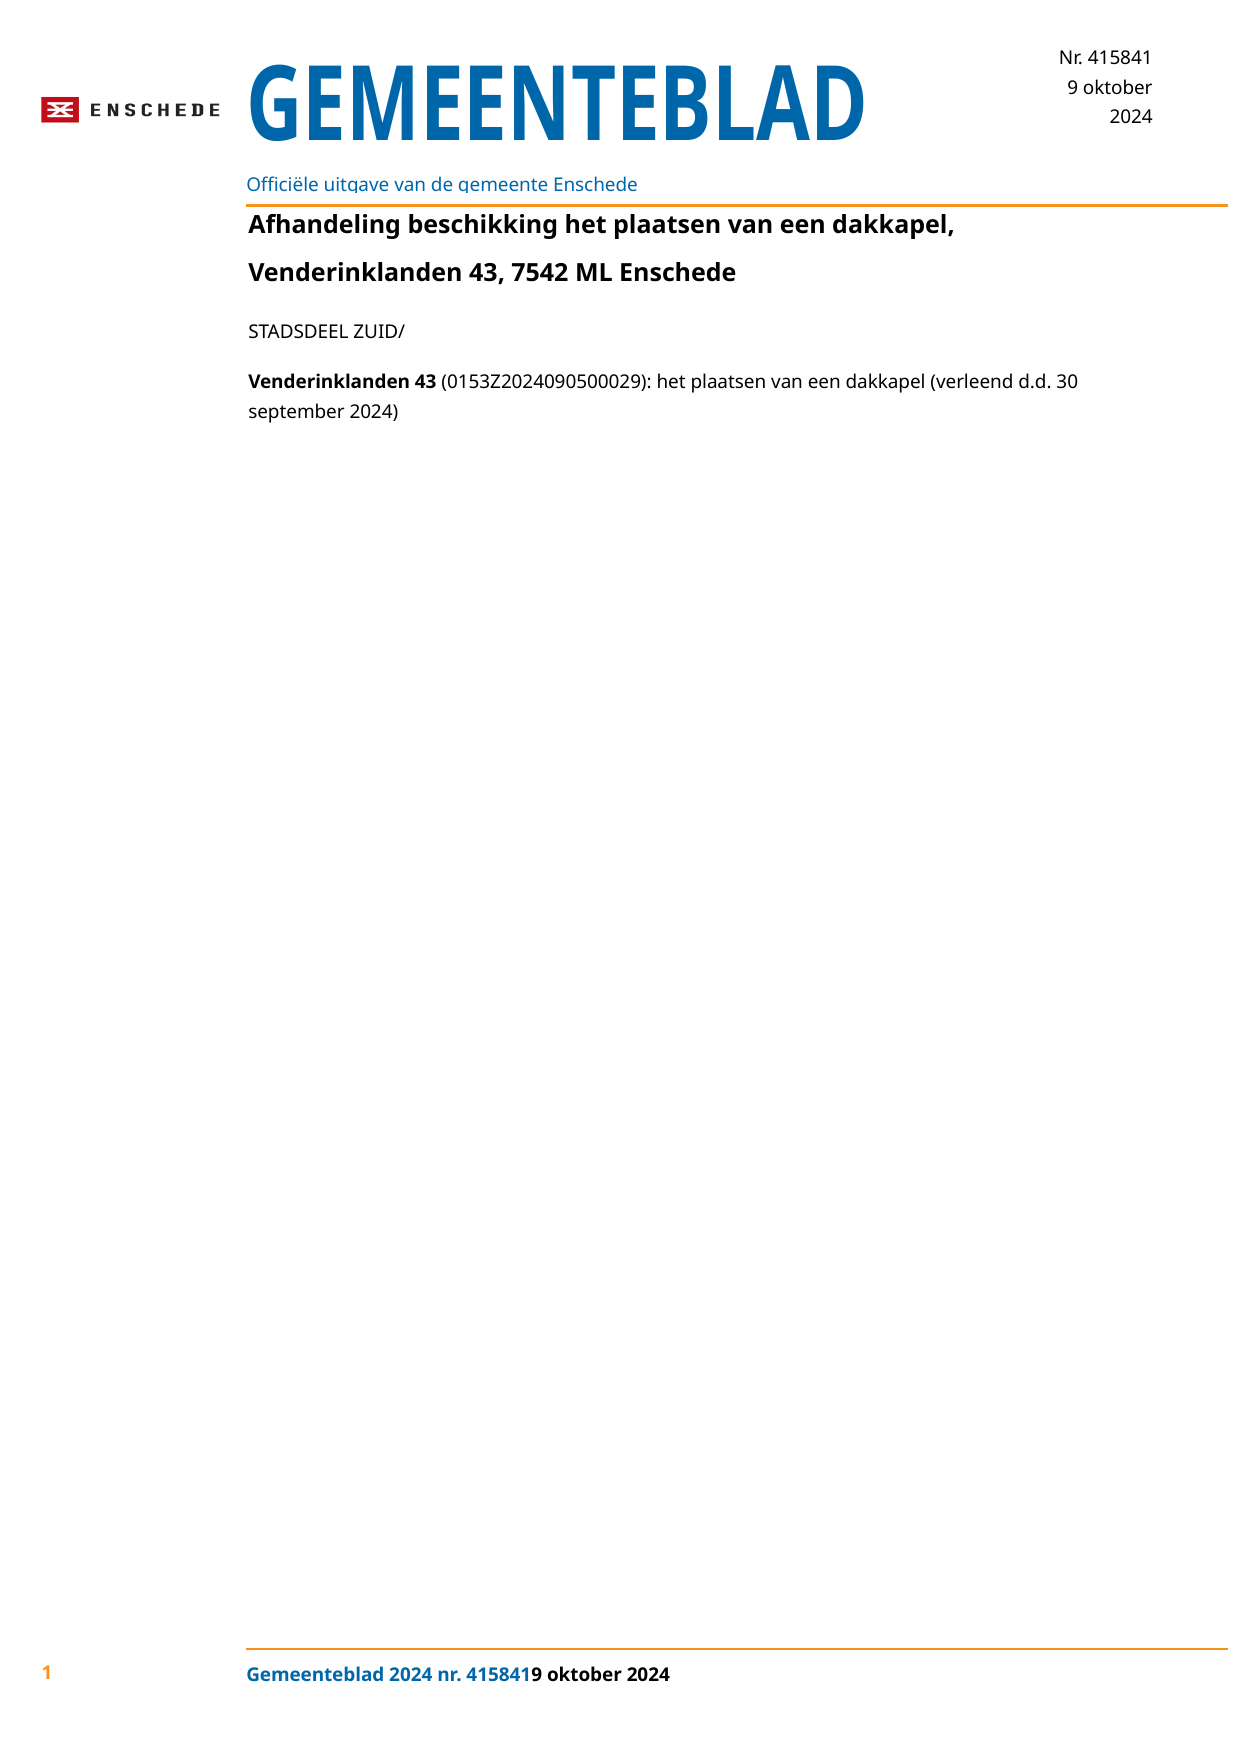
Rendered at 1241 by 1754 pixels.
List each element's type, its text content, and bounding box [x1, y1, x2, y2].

text Venderinklanden 43 (0153Z2024090500029): het plaatsen van een dakkapel (verleend d.d. 30 september 2024) [248, 368, 1152, 424]
picture [41, 47, 231, 172]
text Afhandeling beschikking het plaatsen van een dakkapel, Venderinklanden 43, 7542 ML Enschede [248, 207, 1152, 288]
text STADSDEEL ZUID/ [248, 318, 1152, 344]
